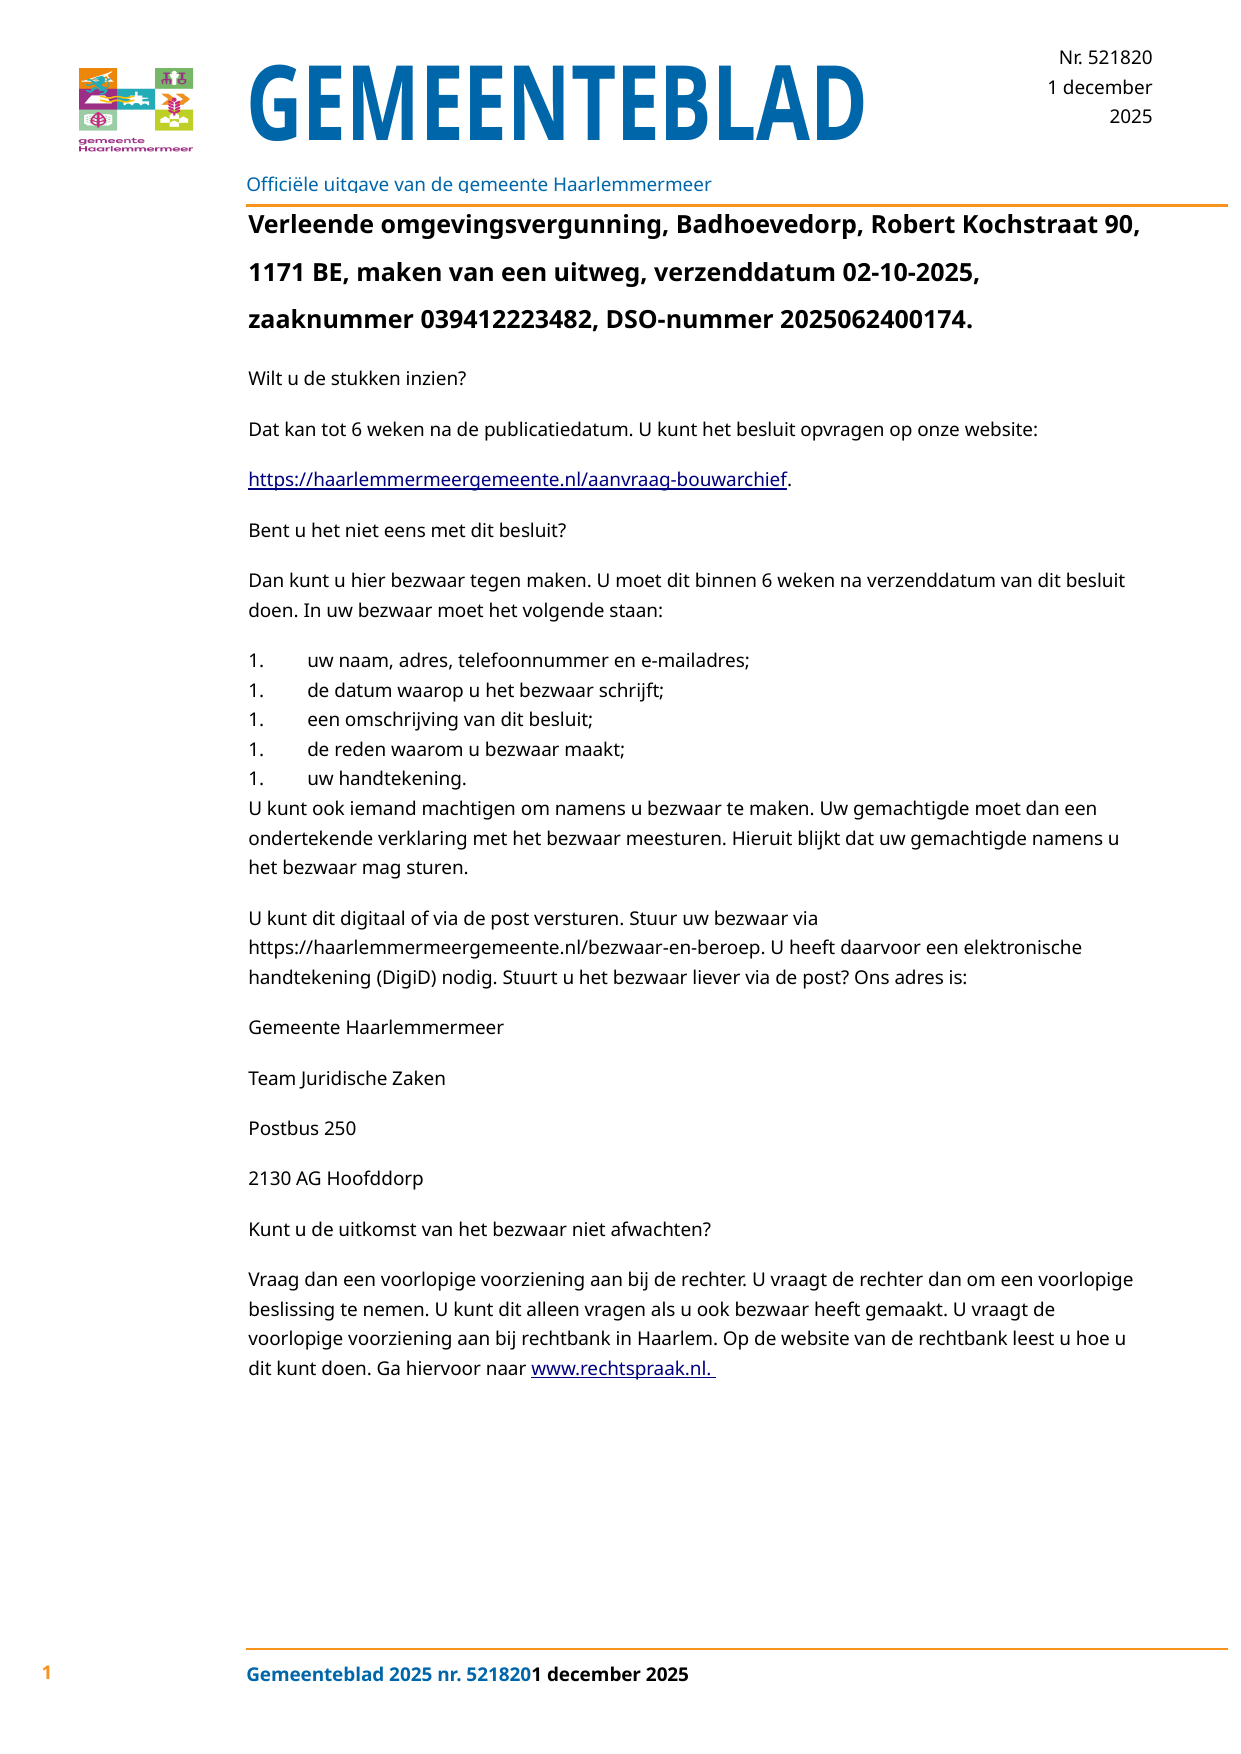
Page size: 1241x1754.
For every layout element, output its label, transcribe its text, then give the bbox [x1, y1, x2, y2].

text Wilt u de stukken inzien? [248, 366, 1152, 391]
list de datum waarop u het bezwaar schrijft; [248, 677, 1152, 702]
text Kunt u de uitkomst van het bezwaar niet afwachten? [248, 1216, 1152, 1242]
text https://haarlemmermeergemeente.nl/aanvraag-bouwarchief. [248, 466, 1152, 492]
text Team Juridische Zaken [248, 1065, 1152, 1090]
text U kunt dit digitaal of via de post versturen. Stuur uw bezwaar via https://haarlemmermeergemeente.nl/bezwaar-en-beroep. U heeft daarvoor een elektronische handtekening (DigiD) nodig. Stuurt u het bezwaar liever via de post? Ons adres is: [248, 905, 1152, 989]
list uw handtekening. [248, 766, 1152, 791]
text 2130 AG Hoofddorp [248, 1166, 1152, 1191]
picture [41, 47, 231, 172]
text Postbus 250 [248, 1115, 1152, 1141]
text Vraag dan een voorlopige voorziening aan bij de rechter. U vraagt de rechter dan om een voorlopige beslissing te nemen. U kunt dit alleen vragen als u ook bezwaar heeft gemaakt. U vraagt de voorlopige voorziening aan bij rechtbank in Haarlem. Op de website van de rechtbank leest u hoe u dit kunt doen. Ga hiervoor naar www.rechtspraak.nl. [248, 1266, 1152, 1381]
text Gemeente Haarlemmermeer [248, 1014, 1152, 1040]
text Dan kunt u hier bezwaar tegen maken. U moet dit binnen 6 weken na verzenddatum van dit besluit doen. In uw bezwaar moet het volgende staan: [248, 567, 1152, 622]
text U kunt ook iemand machtigen om namens u bezwaar te maken. Uw gemachtigde moet dan een ondertekende verklaring met het bezwaar meesturen. Hieruit blijkt dat uw gemachtigde namens u het bezwaar mag sturen. [248, 795, 1152, 880]
text Bent u het niet eens met dit besluit? [248, 517, 1152, 542]
list een omschrijving van dit besluit; [248, 706, 1152, 732]
list uw naam, adres, telefoonnummer en e-mailadres; [248, 647, 1152, 673]
list de reden waarom u bezwaar maakt; [248, 736, 1152, 762]
text Dat kan tot 6 weken na de publicatiedatum. U kunt het besluit opvragen op onze website: [248, 416, 1152, 442]
text Verleende omgevingsvergunning, Badhoevedorp, Robert Kochstraat 90, 1171 BE, maken van een uitweg, verzenddatum 02-10-2025, zaaknummer 039412223482, DSO-nummer 2025062400174. [248, 207, 1152, 336]
